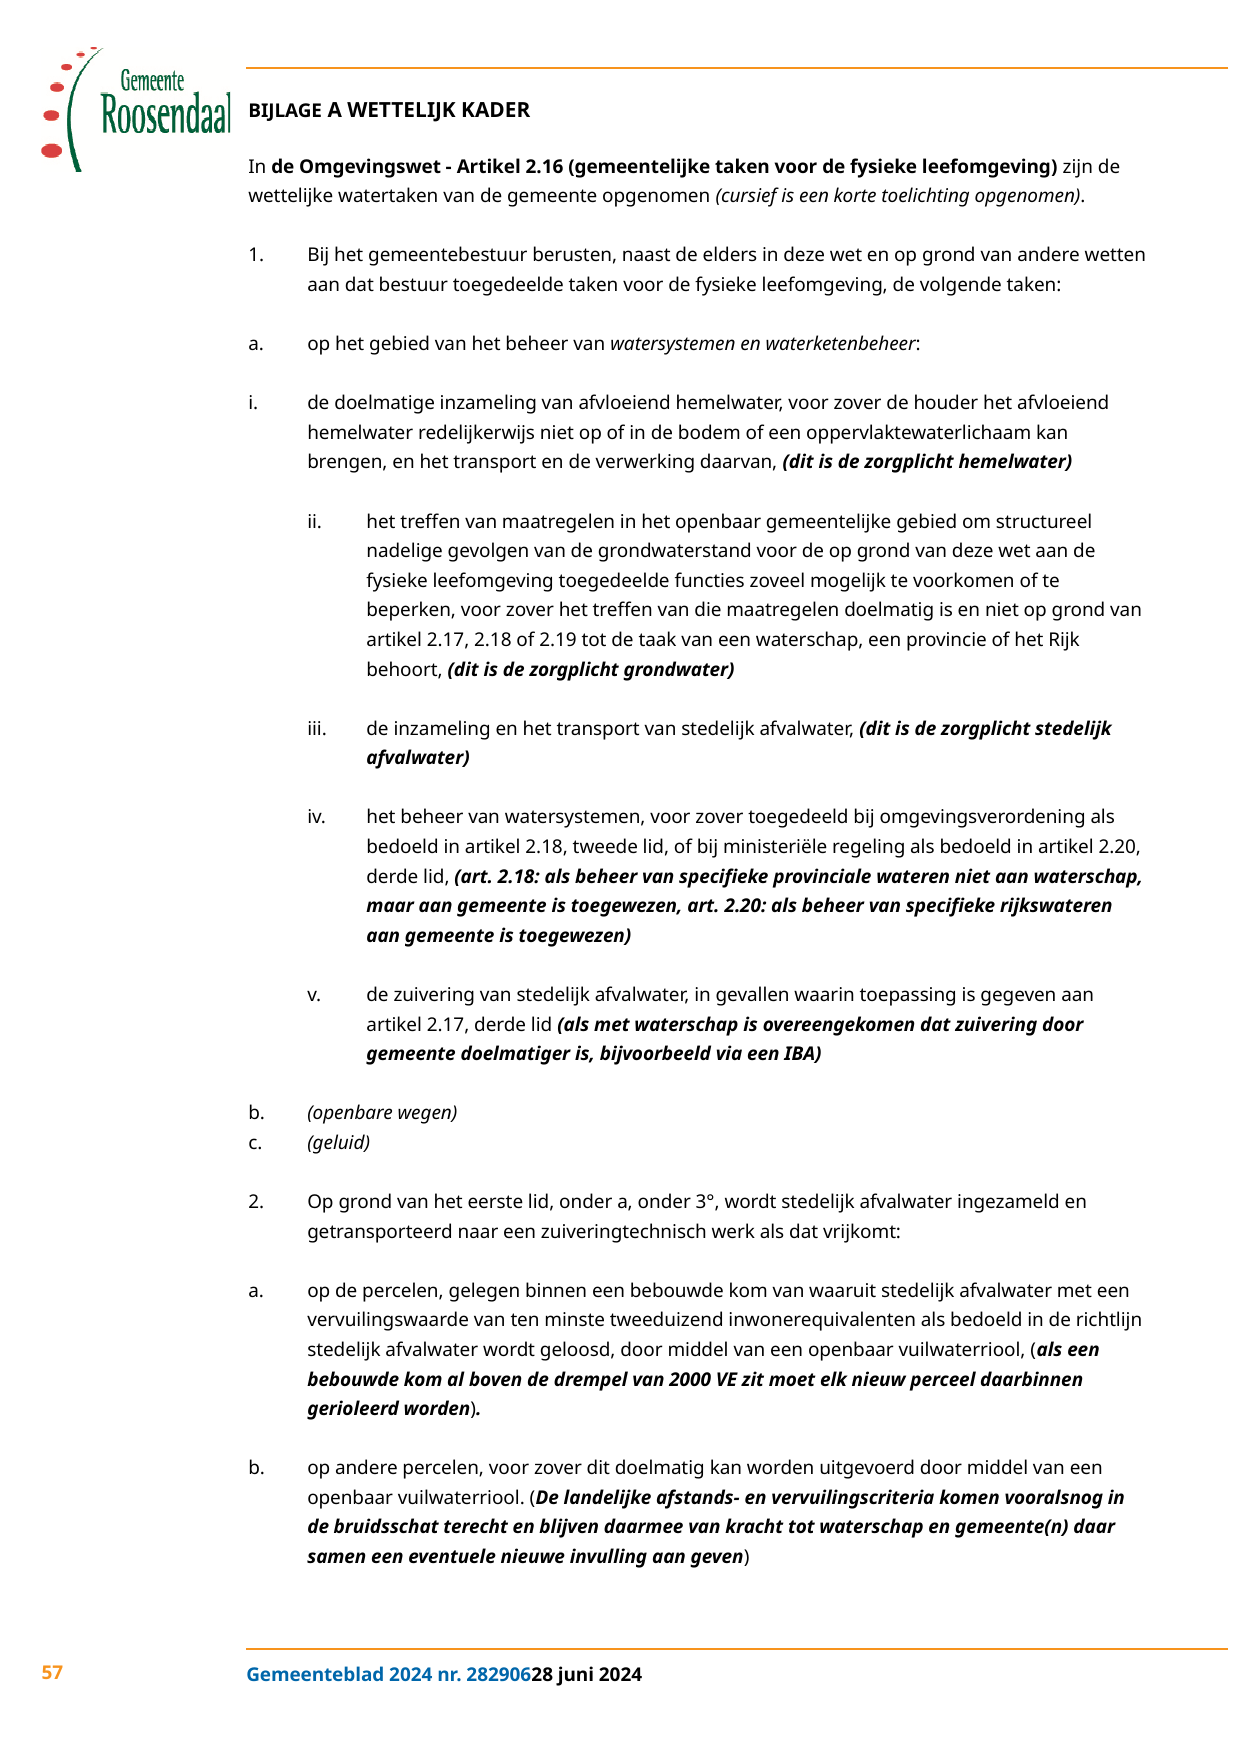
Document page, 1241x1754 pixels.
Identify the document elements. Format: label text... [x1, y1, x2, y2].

picture [41, 47, 231, 172]
list op andere percelen, voor zover dit doelmatig kan worden uitgevoerd door middel van een openbaar vuilwaterriool. (De landelijke afstands- en vervuilingscriteria komen vooralsnog in de bruidsschat terecht en blijven daarmee van kracht tot waterschap en gemeente(n) daar samen een eventuele nieuwe invulling aan geven) [248, 1454, 1152, 1569]
list (geluid) [248, 1129, 1152, 1155]
list op het gebied van het beheer van watersystemen en waterketenbeheer: [248, 330, 1152, 356]
list Op grond van het eerste lid, onder a, onder 3°, wordt stedelijk afvalwater ingezameld en getransporteerd naar een zuiveringtechnisch werk als dat vrijkomt: [248, 1188, 1152, 1244]
list de zuivering van stedelijk afvalwater, in gevallen waarin toepassing is gegeven aan artikel 2.17, derde lid (als met waterschap is overeengekomen dat zuivering door gemeente doelmatiger is, bijvoorbeeld via een IBA) [307, 981, 1152, 1066]
text In de Omgevingswet - Artikel 2.16 (gemeentelijke taken voor de fysieke leefomgeving) zijn de wettelijke watertaken van de gemeente opgenomen (cursief is een korte toelichting opgenomen). [248, 153, 1152, 208]
list het beheer van watersystemen, voor zover toegedeeld bij omgevingsverordening als bedoeld in artikel 2.18, tweede lid, of bij ministeriële regeling als bedoeld in artikel 2.20, derde lid, (art. 2.18: als beheer van specifieke provinciale wateren niet aan waterschap, maar aan gemeente is toegewezen, art. 2.20: als beheer van specifieke rijkswateren aan gemeente is toegewezen) [307, 804, 1152, 948]
text BIJLAGE A WETTELIJK KADER [248, 95, 1152, 123]
list het treffen van maatregelen in het openbaar gemeentelijke gebied om structureel nadelige gevolgen van de grondwaterstand voor de op grond van deze wet aan de fysieke leefomgeving toegedeelde functies zoveel mogelijk te voorkomen of te beperken, voor zover het treffen van die maatregelen doelmatig is en niet op grond van artikel 2.17, 2.18 of 2.19 tot de taak van een waterschap, een provincie of het Rijk behoort, (dit is de zorgplicht grondwater) [307, 508, 1152, 682]
list de inzameling en het transport van stedelijk afvalwater, (dit is de zorgplicht stedelijk afvalwater) [307, 715, 1152, 770]
list de doelmatige inzameling van afvloeiend hemelwater, voor zover de houder het afvloeiend hemelwater redelijkerwijs niet op of in de bodem of een oppervlaktewaterlichaam kan brengen, en het transport en de verwerking daarvan, (dit is de zorgplicht hemelwater) [248, 389, 1152, 474]
list (openbare wegen) [248, 1099, 1152, 1125]
list op de percelen, gelegen binnen een bebouwde kom van waaruit stedelijk afvalwater met een vervuilingswaarde van ten minste tweeduizend inwonerequivalenten als bedoeld in de richtlijn stedelijk afvalwater wordt geloosd, door middel van een openbaar vuilwaterriool, (als een bebouwde kom al boven de drempel van 2000 VE zit moet elk nieuw perceel daarbinnen gerioleerd worden). [248, 1277, 1152, 1421]
list Bij het gemeentebestuur berusten, naast de elders in deze wet en op grond van andere wetten aan dat bestuur toegedeelde taken voor de fysieke leefomgeving, de volgende taken: [248, 242, 1152, 297]
